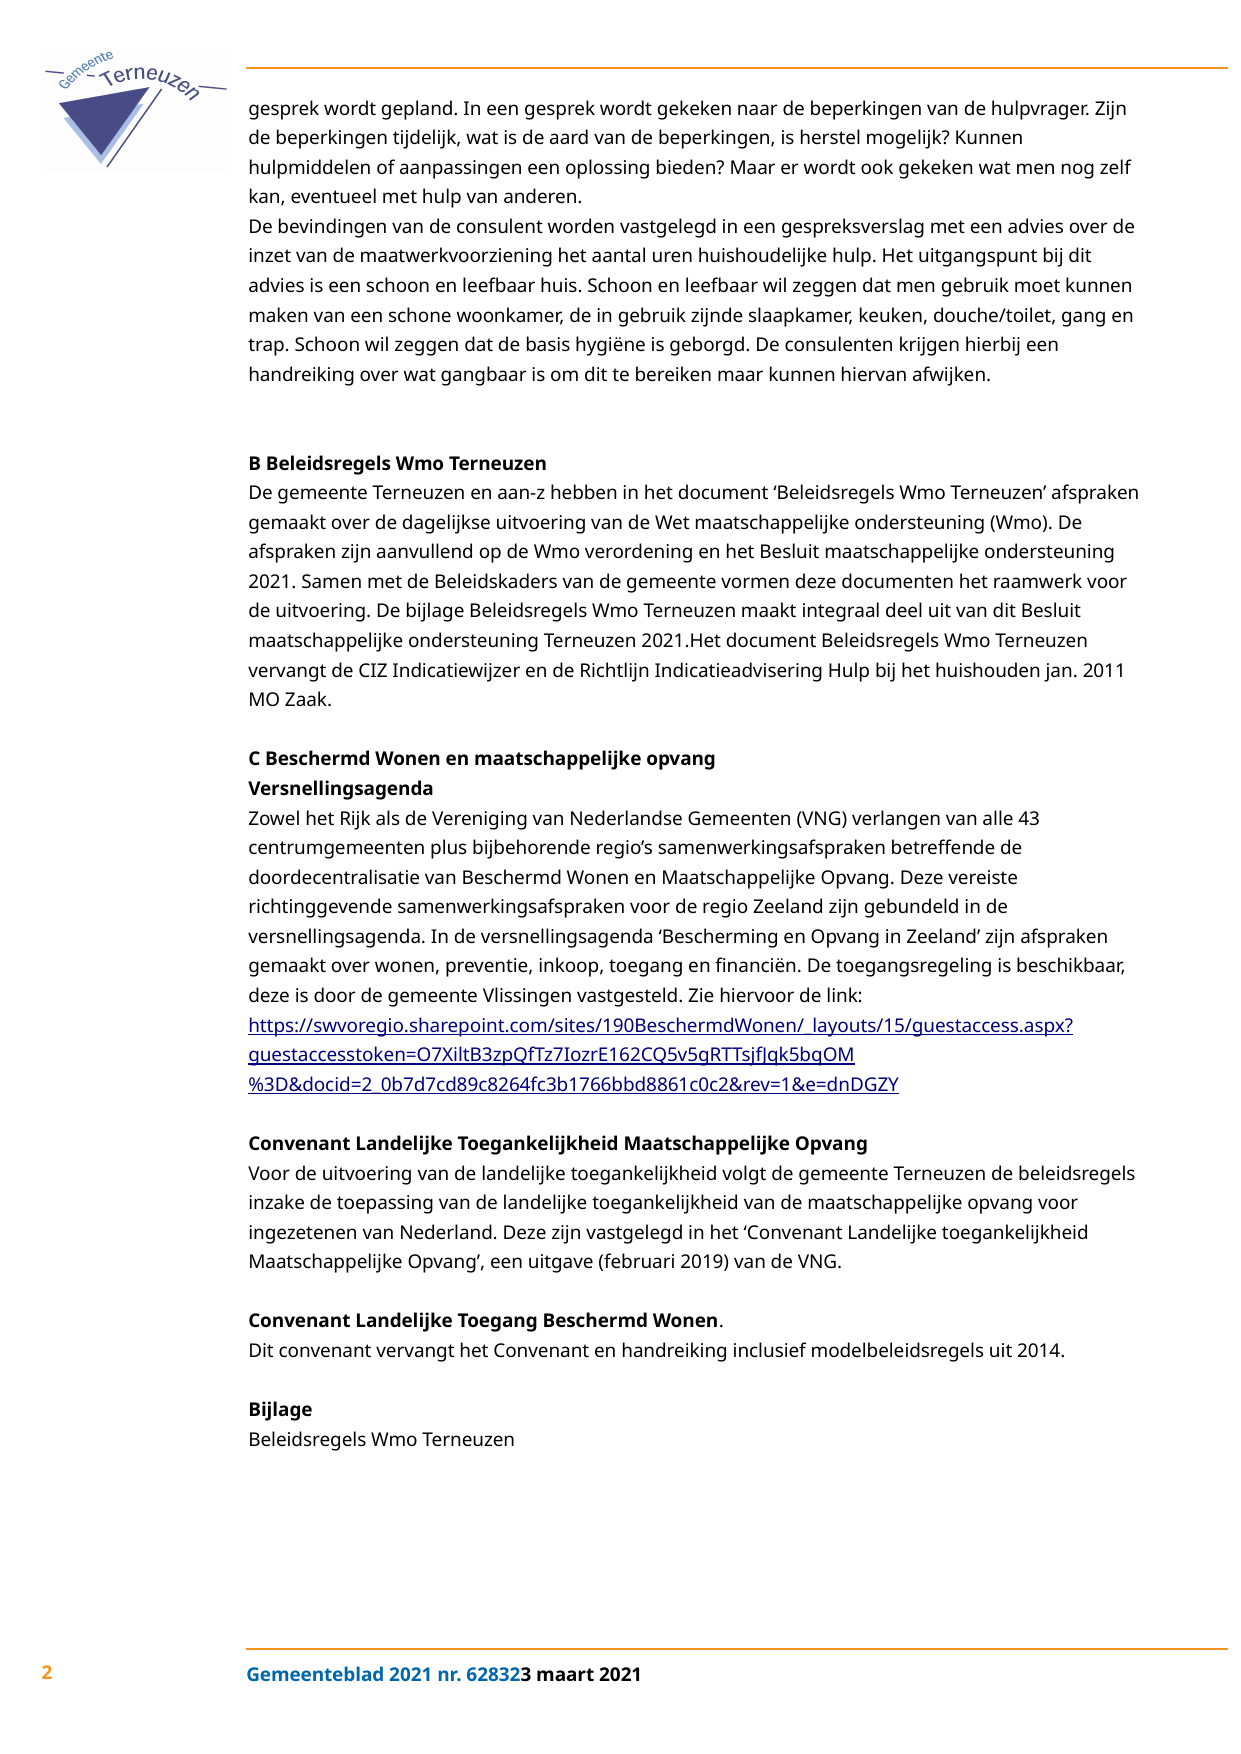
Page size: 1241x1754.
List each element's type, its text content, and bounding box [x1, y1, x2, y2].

text Versnellingsagenda [248, 775, 1152, 801]
text Convenant Landelijke Toegang Beschermd Wonen. [248, 1308, 1152, 1333]
text C Beschermd Wonen en maatschappelijke opvang [248, 746, 1152, 771]
text Zowel het Rijk als de Vereniging van Nederlandse Gemeenten (VNG) verlangen van alle 43 centrumgemeenten plus bijbehorende regio’s samenwerkingsafspraken betreffende de doordecentralisatie van Beschermd Wonen en Maatschappelijke Opvang. Deze vereiste richtinggevende samenwerkingsafspraken voor de regio Zeeland zijn gebundeld in de versnellingsagenda. In de versnellingsagenda ‘Bescherming en Opvang in Zeeland’ zijn afspraken gemaakt over wonen, preventie, inkoop, toegang en financiën. De toegangsregeling is beschikbaar, deze is door de gemeente Vlissingen vastgesteld. Zie hiervoor de link: https://swvoregio.sharepoint.com/sites/190BeschermdWonen/_layouts/15/guestaccess.aspx?guestaccesstoken=O7XiltB3zpQfTz7IozrE162CQ5v5gRTTsjfJqk5bqOM%3D&docid=2_0b7d7cd89c8264fc3b1766bbd8861c0c2&rev=1&e=dnDGZY [248, 805, 1152, 1097]
text De bevindingen van de consulent worden vastgelegd in een gespreksverslag met een advies over de inzet van de maatwerkvoorziening het aantal uren huishoudelijke hulp. Het uitgangspunt bij dit advies is een schoon en leefbaar huis. Schoon en leefbaar wil zeggen dat men gebruik moet kunnen maken van een schone woonkamer, de in gebruik zijnde slaapkamer, keuken, douche/toilet, gang en trap. Schoon wil zeggen dat de basis hygiëne is geborgd. De consulenten krijgen hierbij een handreiking over wat gangbaar is om dit te bereiken maar kunnen hiervan afwijken. [248, 213, 1152, 387]
text Dit convenant vervangt het Convenant en handreiking inclusief modelbeleidsregels uit 2014. [248, 1337, 1152, 1363]
text B Beleidsregels Wmo Terneuzen [248, 450, 1152, 476]
picture [41, 47, 231, 172]
text gesprek wordt gepland. In een gesprek wordt gekeken naar de beperkingen van de hulpvrager. Zijn de beperkingen tijdelijk, wat is de aard van de beperkingen, is herstel mogelijk? Kunnen hulpmiddelen of aanpassingen een oplossing bieden? Maar er wordt ook gekeken wat men nog zelf kan, eventueel met hulp van anderen. [248, 95, 1152, 209]
text Beleidsregels Wmo Terneuzen [248, 1426, 1152, 1452]
text Bijlage [248, 1396, 1152, 1422]
text De gemeente Terneuzen en aan-z hebben in het document ‘Beleidsregels Wmo Terneuzen’ afspraken gemaakt over de dagelijkse uitvoering van de Wet maatschappelijke ondersteuning (Wmo). De afspraken zijn aanvullend op de Wmo verordening en het Besluit maatschappelijke ondersteuning 2021. Samen met de Beleidskaders van de gemeente vormen deze documenten het raamwerk voor de uitvoering. De bijlage Beleidsregels Wmo Terneuzen maakt integraal deel uit van dit Besluit maatschappelijke ondersteuning Terneuzen 2021.Het document Beleidsregels Wmo Terneuzen vervangt de CIZ Indicatiewijzer en de Richtlijn Indicatieadvisering Hulp bij het huishouden jan. 2011 MO Zaak. [248, 479, 1152, 712]
text Voor de uitvoering van de landelijke toegankelijkheid volgt de gemeente Terneuzen de beleidsregels inzake de toepassing van de landelijke toegankelijkheid van de maatschappelijke opvang voor ingezetenen van Nederland. Deze zijn vastgelegd in het ‘Convenant Landelijke toegankelijkheid Maatschappelijke Opvang’, een uitgave (februari 2019) van de VNG. [248, 1160, 1152, 1274]
text Convenant Landelijke Toegankelijkheid Maatschappelijke Opvang [248, 1130, 1152, 1156]
